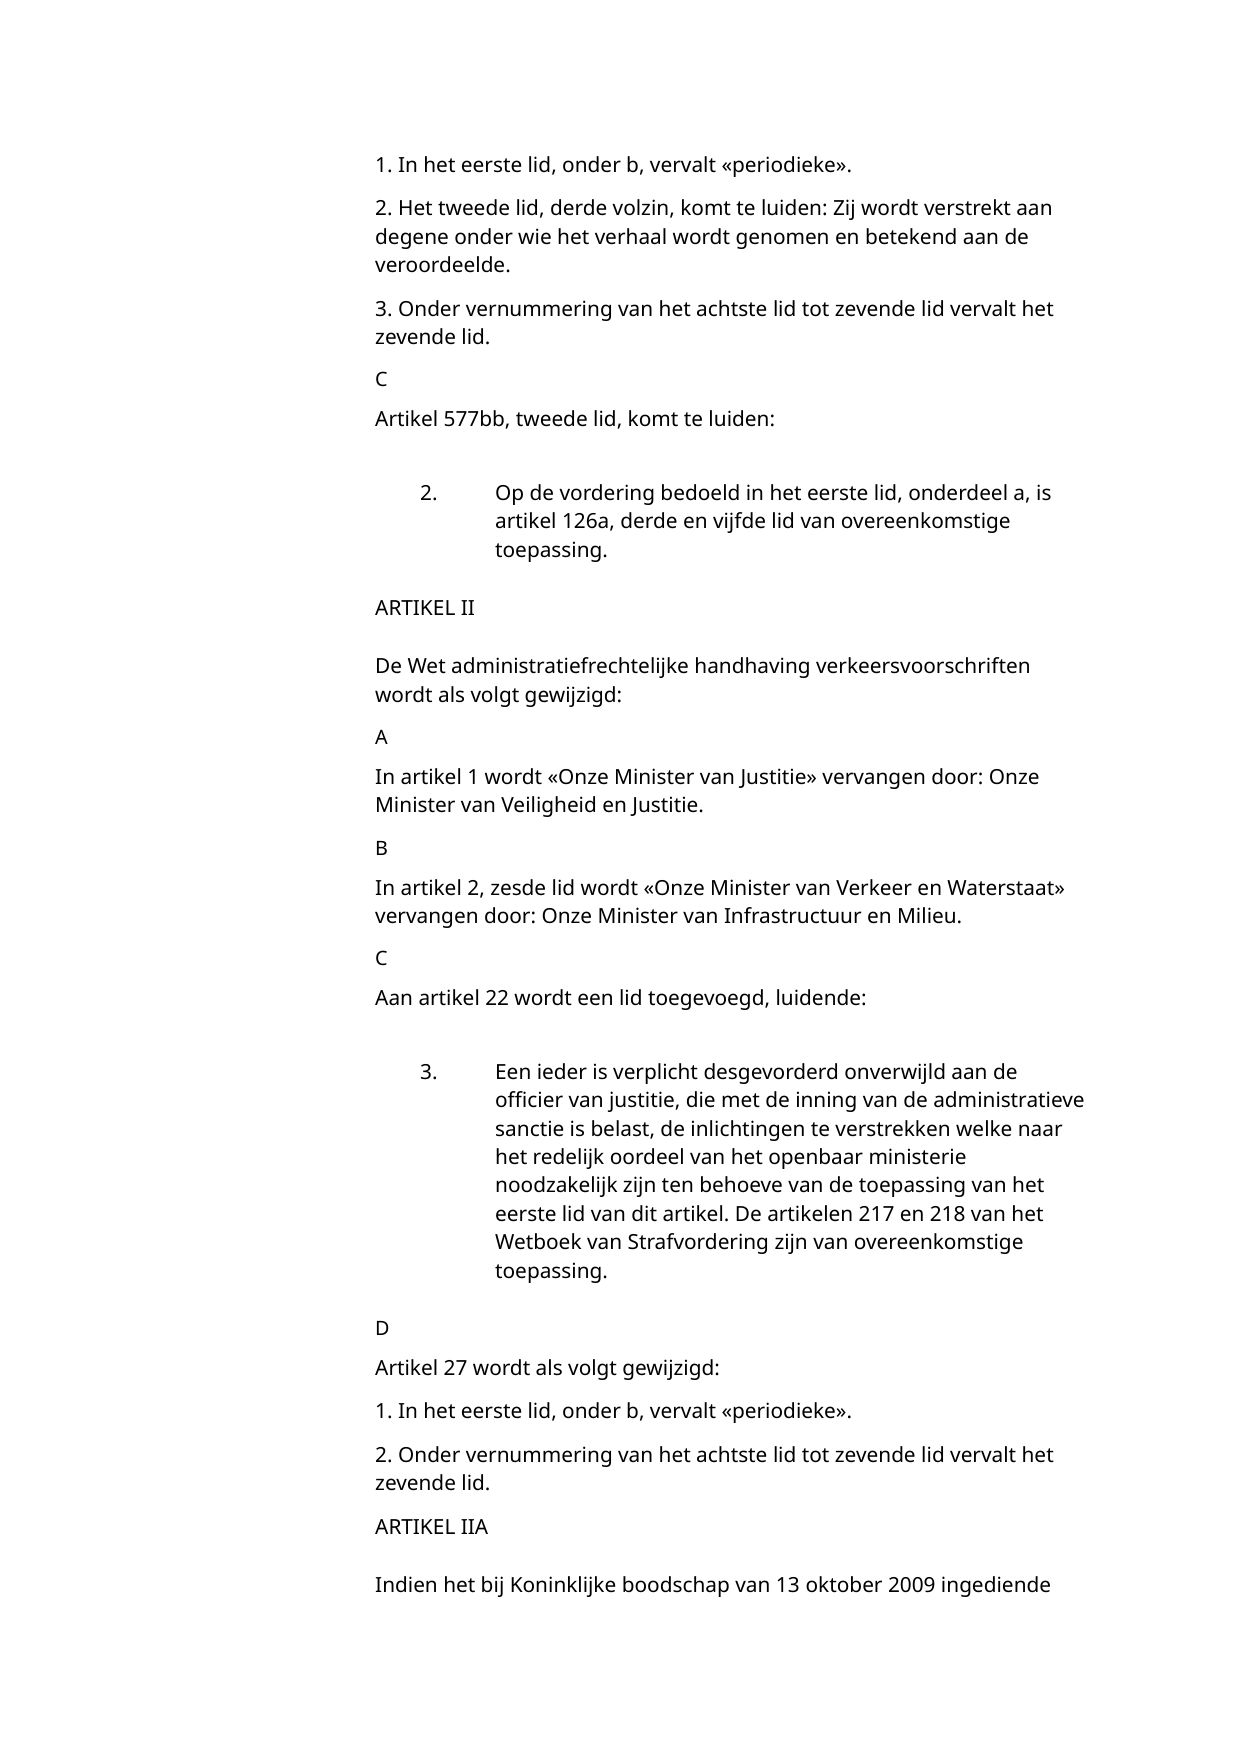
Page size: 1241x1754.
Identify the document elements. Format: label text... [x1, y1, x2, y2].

list Op de vordering bedoeld in het eerste lid, onderdeel a, is artikel 126a, derde en vijfde lid van overeenkomstige toepassing. [420, 478, 1090, 563]
text 2. Het tweede lid, derde volzin, komt te luiden: Zij wordt verstrekt aan degene onder wie het verhaal wordt genomen en betekend aan de veroordeelde. [375, 193, 1090, 279]
text Artikel 577bb, tweede lid, komt te luiden: [375, 404, 1090, 433]
text De Wet administratiefrechtelijke handhaving verkeersvoorschriften wordt als volgt gewijzigd: [375, 652, 1090, 708]
subtitle ARTIKEL II [375, 593, 1090, 622]
text A [375, 723, 1090, 750]
text In artikel 2, zesde lid wordt «Onze Minister van Verkeer en Waterstaat» vervangen door: Onze Minister van Infrastructuur en Milieu. [375, 873, 1090, 930]
text 1. In het eerste lid, onder b, vervalt «periodieke». [375, 1397, 1090, 1425]
text 2. Onder vernummering van het achtste lid tot zevende lid vervalt het zevende lid. [375, 1440, 1090, 1497]
subtitle ARTIKEL IIA [375, 1512, 1090, 1540]
text C [375, 366, 1090, 393]
text In artikel 1 wordt «Onze Minister van Justitie» vervangen door: Onze Minister van Veiligheid en Justitie. [375, 762, 1090, 819]
text Artikel 27 wordt als volgt gewijzigd: [375, 1353, 1090, 1382]
text 3. Onder vernummering van het achtste lid tot zevende lid vervalt het zevende lid. [375, 294, 1090, 351]
list Een ieder is verplicht desgevorderd onverwijld aan de officier van justitie, die met de inning van de administratieve sanctie is belast, de inlichtingen te verstrekken welke naar het redelijk oordeel van het openbaar ministerie noodzakelijk zijn ten behoeve van de toepassing van het eerste lid van dit artikel. De artikelen 217 en 218 van het Wetboek van Strafvordering zijn van overeenkomstige toepassing. [420, 1057, 1090, 1284]
text B [375, 834, 1090, 861]
text C [375, 945, 1090, 972]
text 1. In het eerste lid, onder b, vervalt «periodieke». [375, 150, 1090, 178]
text Indien het bij Koninklijke boodschap van 13 oktober 2009 ingediende [375, 1570, 1090, 1599]
text D [375, 1314, 1090, 1341]
text Aan artikel 22 wordt een lid toegevoegd, luidende: [375, 983, 1090, 1012]
